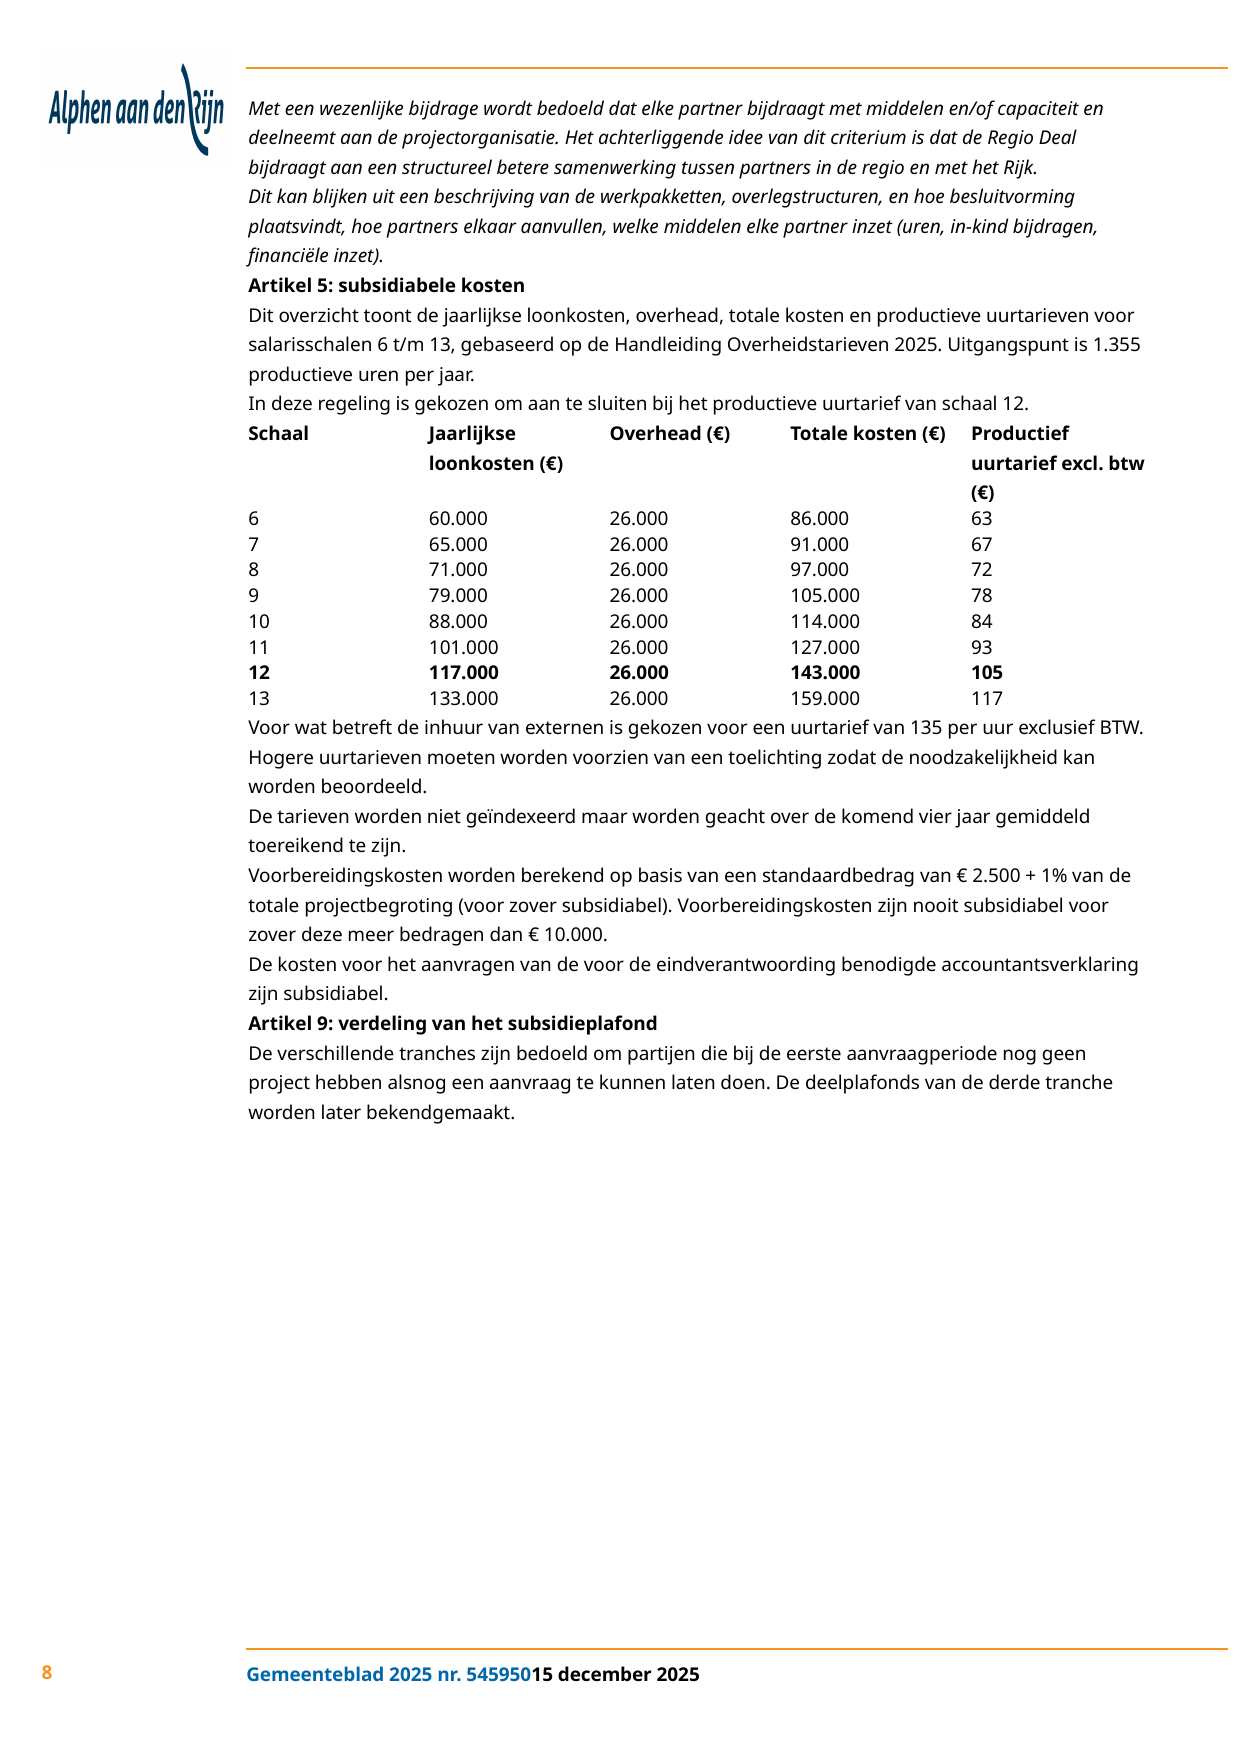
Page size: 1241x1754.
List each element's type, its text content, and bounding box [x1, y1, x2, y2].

table_cell 26.000 [609, 531, 790, 557]
table_cell 101.000 [429, 634, 609, 659]
text Voor wat betreft de inhuur van externen is gekozen voor een uurtarief van 135 per uur exclusief BTW. Hogere uurtarieven moeten worden voorzien van een toelichting zodat de noodzakelijkheid kan worden beoordeeld. [248, 714, 1152, 799]
table_cell 127.000 [790, 634, 971, 659]
table_header Schaal [248, 420, 429, 505]
text Voorbereidingskosten worden berekend op basis van een standaardbedrag van € 2.500 + 1% van de totale projectbegroting (voor zover subsidiabel). Voorbereidingskosten zijn nooit subsidiabel voor zover deze meer bedragen dan € 10.000. [248, 862, 1152, 947]
text Artikel 9: verdeling van het subsidieplafond [248, 1010, 1152, 1036]
text Met een wezenlijke bijdrage wordt bedoeld dat elke partner bijdraagt met middelen en/of capaciteit en deelneemt aan de projectorganisatie. Het achterliggende idee van dit criterium is dat de Regio Deal bijdraagt aan een structureel betere samenwerking tussen partners in de regio en met het Rijk. [248, 95, 1152, 180]
table_cell 13 [248, 685, 429, 711]
text Dit overzicht toont de jaarlijkse loonkosten, overhead, totale kosten en productieve uurtarieven voor salarisschalen 6 t/m 13, gebaseerd op de Handleiding Overheidstarieven 2025. Uitgangspunt is 1.355 productieve uren per jaar. [248, 302, 1152, 387]
table_cell 10 [248, 608, 429, 634]
table_cell 65.000 [429, 531, 609, 557]
table_cell 26.000 [609, 505, 790, 531]
table_header Overhead (€) [609, 420, 790, 505]
table_cell 105.000 [790, 583, 971, 608]
table_cell 8 [248, 557, 429, 582]
table_cell 84 [971, 608, 1152, 634]
table_cell 133.000 [429, 685, 609, 711]
table_cell 12 [248, 660, 429, 685]
table_cell 26.000 [609, 608, 790, 634]
text Artikel 5: subsidiabele kosten [248, 272, 1152, 298]
table_cell 26.000 [609, 557, 790, 582]
table_cell 71.000 [429, 557, 609, 582]
table_cell 86.000 [790, 505, 971, 531]
table_header Totale kosten (€) [790, 420, 971, 505]
table_cell 63 [971, 505, 1152, 531]
table_cell 78 [971, 583, 1152, 608]
table_cell 6 [248, 505, 429, 531]
table_cell 60.000 [429, 505, 609, 531]
text In deze regeling is gekozen om aan te sluiten bij het productieve uurtarief van schaal 12. [248, 391, 1152, 416]
table_cell 105 [971, 660, 1152, 685]
table_cell 91.000 [790, 531, 971, 557]
table_header Jaarlijkse loonkosten (€) [429, 420, 609, 505]
table_cell 11 [248, 634, 429, 659]
table_cell 26.000 [609, 583, 790, 608]
table_cell 117.000 [429, 660, 609, 685]
table_cell 26.000 [609, 660, 790, 685]
picture [41, 47, 231, 172]
table_cell 97.000 [790, 557, 971, 582]
table_cell 114.000 [790, 608, 971, 634]
table_cell 67 [971, 531, 1152, 557]
table_cell 117 [971, 685, 1152, 711]
text De kosten voor het aanvragen van de voor de eindverantwoording benodigde accountantsverklaring zijn subsidiabel. [248, 951, 1152, 1006]
table_cell 9 [248, 583, 429, 608]
table_cell 143.000 [790, 660, 971, 685]
table_cell 26.000 [609, 685, 790, 711]
text De verschillende tranches zijn bedoeld om partijen die bij de eerste aanvraagperiode nog geen project hebben alsnog een aanvraag te kunnen laten doen. De deelplafonds van de derde tranche worden later bekendgemaakt. [248, 1040, 1152, 1124]
table_cell 7 [248, 531, 429, 557]
table_cell 79.000 [429, 583, 609, 608]
table_cell 88.000 [429, 608, 609, 634]
text De tarieven worden niet geïndexeerd maar worden geacht over de komend vier jaar gemiddeld toereikend te zijn. [248, 803, 1152, 858]
table_cell 26.000 [609, 634, 790, 659]
table_cell 72 [971, 557, 1152, 582]
table_cell 159.000 [790, 685, 971, 711]
table_cell 93 [971, 634, 1152, 659]
text Dit kan blijken uit een beschrijving van de werkpakketten, overlegstructuren, en hoe besluitvorming plaatsvindt, hoe partners elkaar aanvullen, welke middelen elke partner inzet (uren, in-kind bijdragen, financiële inzet). [248, 183, 1152, 268]
table_header Productief uurtarief excl. btw (€) [971, 420, 1152, 505]
